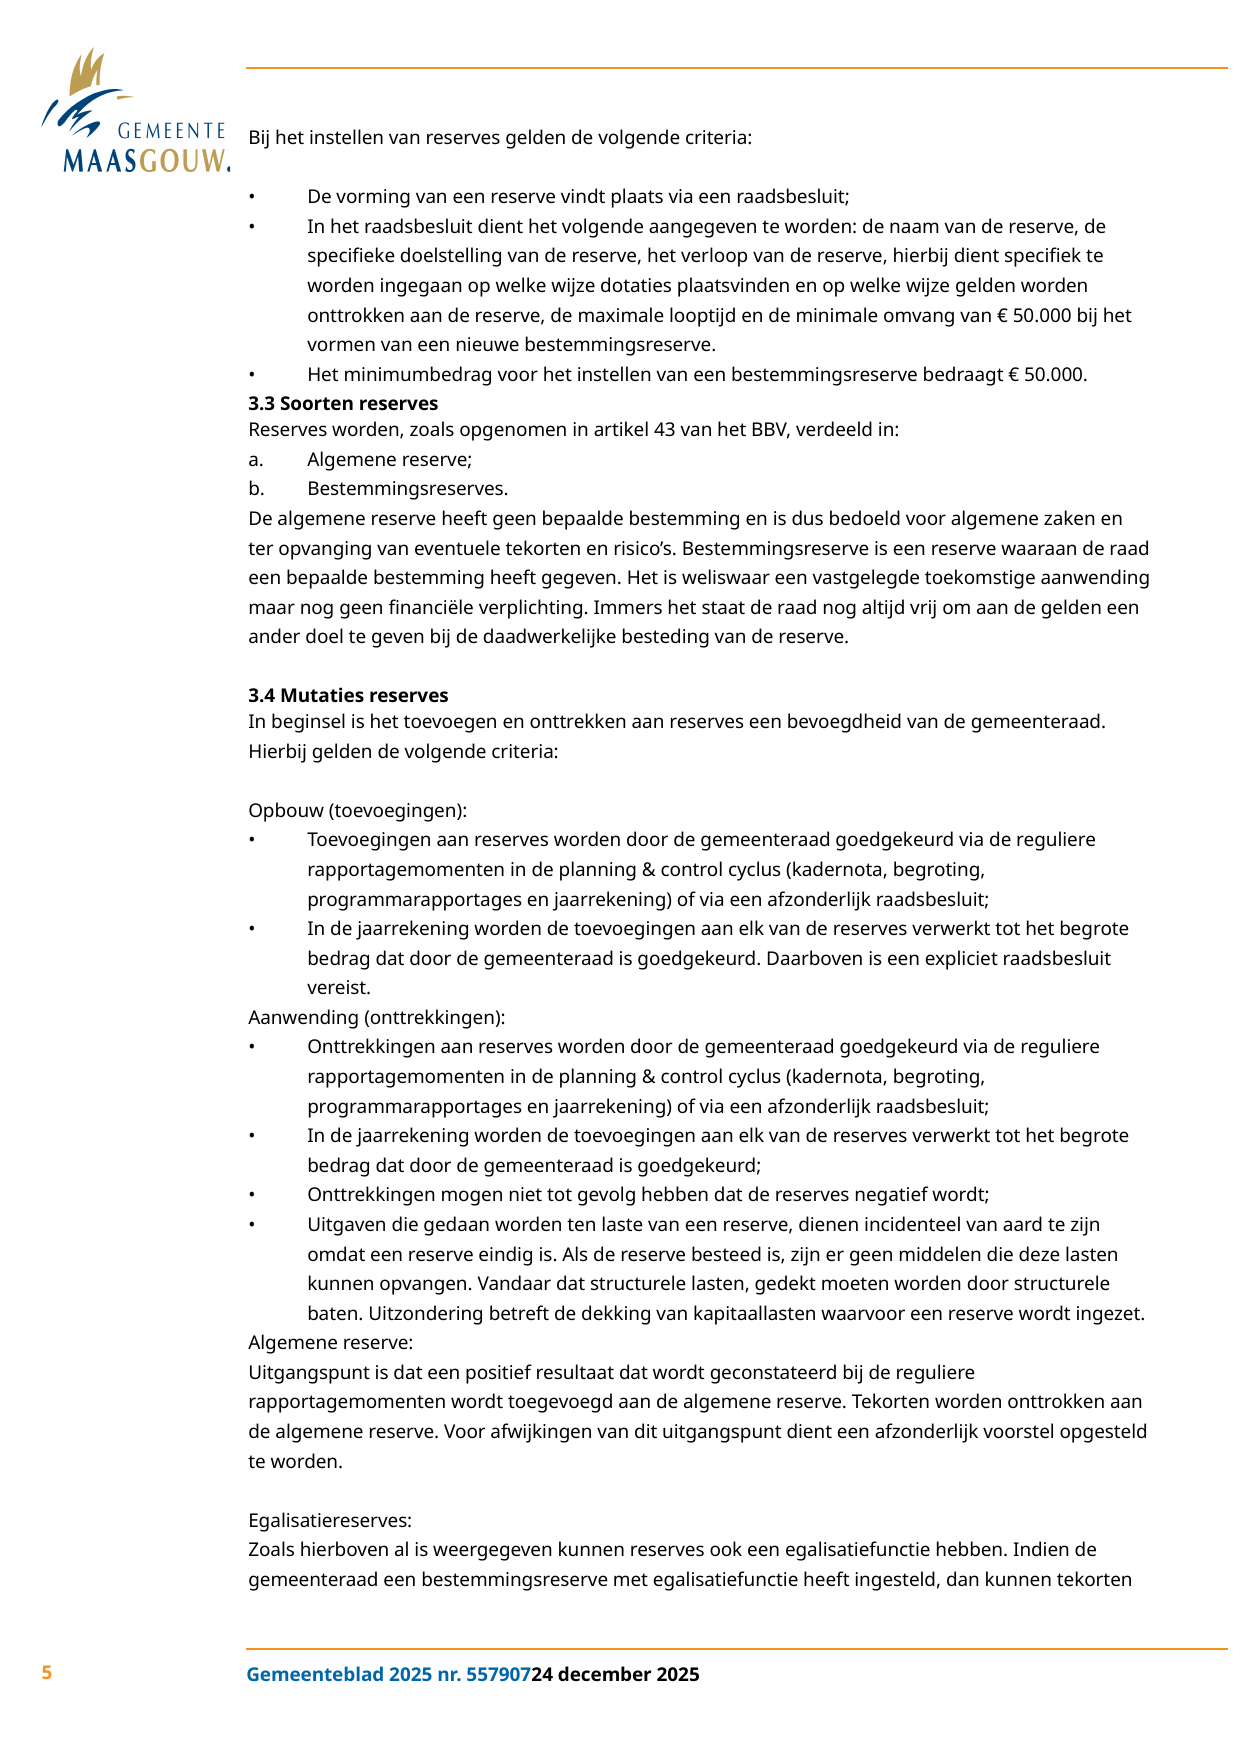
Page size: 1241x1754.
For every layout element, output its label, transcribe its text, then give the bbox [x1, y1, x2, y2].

list De vorming van een reserve vindt plaats via een raadsbesluit; [248, 183, 1152, 209]
list Het minimumbedrag voor het instellen van een bestemmingsreserve bedraagt € 50.000. [248, 361, 1152, 387]
text Opbouw (toevoegingen): [248, 797, 1152, 823]
text In beginsel is het toevoegen en onttrekken aan reserves een bevoegdheid van de gemeenteraad. Hierbij gelden de volgende criteria: [248, 708, 1152, 764]
list Onttrekkingen aan reserves worden door de gemeenteraad goedgekeurd via de reguliere rapportagemomenten in de planning & control cyclus (kadernota, begroting, programmarapportages en jaarrekening) of via een afzonderlijk raadsbesluit; [248, 1034, 1152, 1119]
text 3.4 Mutaties reserves [248, 683, 1152, 708]
list Bestemmingsreserves. [248, 476, 1152, 501]
text ter opvanging van eventuele tekorten en risico’s. Bestemmingsreserve is een reserve waaraan de raad een bepaalde bestemming heeft gegeven. Het is weliswaar een vastgelegde toekomstige aanwending maar nog geen financiële verplichting. Immers het staat de raad nog altijd vrij om aan de gelden een ander doel te geven bij de daadwerkelijke besteding van de reserve. [248, 535, 1152, 649]
picture [41, 47, 231, 172]
text Zoals hierboven al is weergegeven kunnen reserves ook een egalisatiefunctie hebben. Indien de gemeenteraad een bestemmingsreserve met egalisatiefunctie heeft ingesteld, dan kunnen tekorten [248, 1537, 1152, 1592]
list In het raadsbesluit dient het volgende aangegeven te worden: de naam van de reserve, de specifieke doelstelling van de reserve, het verloop van de reserve, hierbij dient specifiek te worden ingegaan op welke wijze dotaties plaatsvinden en op welke wijze gelden worden onttrokken aan de reserve, de maximale looptijd en de minimale omvang van € 50.000 bij het vormen van een nieuwe bestemmingsreserve. [248, 213, 1152, 357]
text Algemene reserve: [248, 1329, 1152, 1355]
text Reserves worden, zoals opgenomen in artikel 43 van het BBV, verdeeld in: [248, 416, 1152, 442]
list Toevoegingen aan reserves worden door de gemeenteraad goedgekeurd via de reguliere rapportagemomenten in de planning & control cyclus (kadernota, begroting, programmarapportages en jaarrekening) of via een afzonderlijk raadsbesluit; [248, 827, 1152, 912]
text 3.3 Soorten reserves [248, 391, 1152, 416]
list In de jaarrekening worden de toevoegingen aan elk van de reserves verwerkt tot het begrote bedrag dat door de gemeenteraad is goedgekeurd; [248, 1122, 1152, 1178]
list Algemene reserve; [248, 446, 1152, 472]
text De algemene reserve heeft geen bepaalde bestemming en is dus bedoeld voor algemene zaken en [248, 505, 1152, 531]
list Onttrekkingen mogen niet tot gevolg hebben dat de reserves negatief wordt; [248, 1182, 1152, 1207]
list In de jaarrekening worden de toevoegingen aan elk van de reserves verwerkt tot het begrote bedrag dat door de gemeenteraad is goedgekeurd. Daarboven is een expliciet raadsbesluit vereist. [248, 915, 1152, 1000]
list Uitgaven die gedaan worden ten laste van een reserve, dienen incidenteel van aard te zijn omdat een reserve eindig is. Als de reserve besteed is, zijn er geen middelen die deze lasten kunnen opvangen. Vandaar dat structurele lasten, gedekt moeten worden door structurele baten. Uitzondering betreft de dekking van kapitaallasten waarvoor een reserve wordt ingezet. [248, 1211, 1152, 1326]
text Aanwending (onttrekkingen): [248, 1004, 1152, 1030]
text Bij het instellen van reserves gelden de volgende criteria: [248, 124, 1152, 150]
text Egalisatiereserves: [248, 1507, 1152, 1533]
text Uitgangspunt is dat een positief resultaat dat wordt geconstateerd bij de reguliere rapportagemomenten wordt toegevoegd aan de algemene reserve. Tekorten worden onttrokken aan de algemene reserve. Voor afwijkingen van dit uitgangspunt dient een afzonderlijk voorstel opgesteld te worden. [248, 1359, 1152, 1474]
